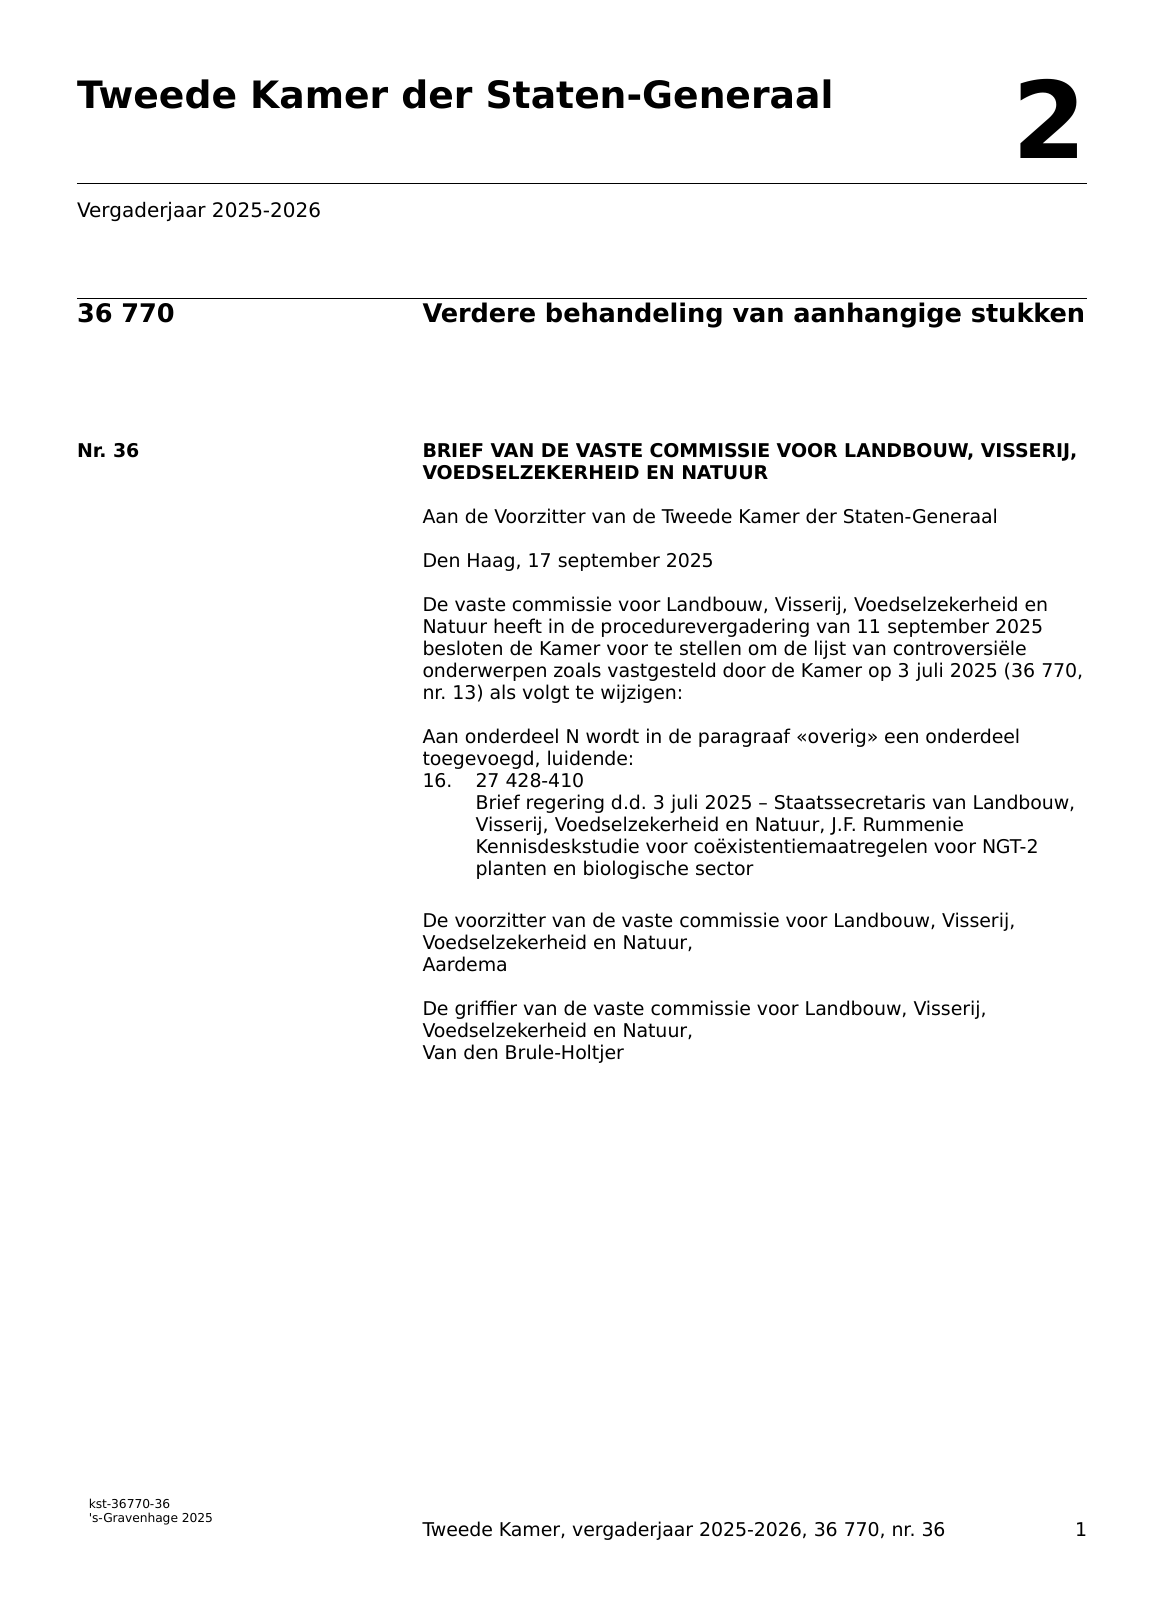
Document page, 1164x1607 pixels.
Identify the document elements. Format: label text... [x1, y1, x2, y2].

subtitle Nr. 36 BRIEF VAN DE VASTE COMMISSIE VOOR LANDBOUW, VISSERIJ, VOEDSELZEKERHEID EN NATUUR [77, 440, 1087, 484]
text 16. 27 428-410 [422, 770, 1087, 792]
text Aan onderdeel N wordt in de paragraaf «overig» een onderdeel toegevoegd, luidende: [422, 726, 1087, 770]
text Brief regering d.d. 3 juli 2025 – Staatssecretaris van Landbouw, Visserij, Voedselzekerheid en Natuur, J.F. Rummenie [475, 792, 1087, 836]
text De voorzitter van de vaste commissie voor Landbouw, Visserij, Voedselzekerheid en Natuur, Aardema [422, 910, 1087, 976]
text Aan de Voorzitter van de Tweede Kamer der Staten-Generaal [422, 506, 1087, 528]
table_header Tweede Kamer der Staten-Generaal [77, 59, 886, 183]
text 's-Gravenhage 2025 [88, 1511, 323, 1525]
text De griffier van de vaste commissie voor Landbouw, Visserij, Voedselzekerheid en Natuur, Van den Brule-Holtjer [422, 998, 1087, 1064]
text Kennisdeskstudie voor coëxistentiemaatregelen voor NGT-2 planten en biologische sector [475, 836, 1087, 880]
text Den Haag, 17 september 2025 [422, 550, 1087, 572]
table_header 2 [886, 59, 1087, 183]
subtitle 36 770 Verdere behandeling van aanhangige stukken [77, 299, 1087, 329]
text kst-36770-36 [88, 1497, 323, 1511]
text De vaste commissie voor Landbouw, Visserij, Voedselzekerheid en Natuur heeft in de procedurevergadering van 11 september 2025 besloten de Kamer voor te stellen om de lijst van controversiële onderwerpen zoals vastgesteld door de Kamer op 3 juli 2025 (36 770, nr. 13) als volgt te wijzigen: [422, 594, 1087, 704]
table_cell Vergaderjaar 2025-2026 [77, 184, 1087, 298]
